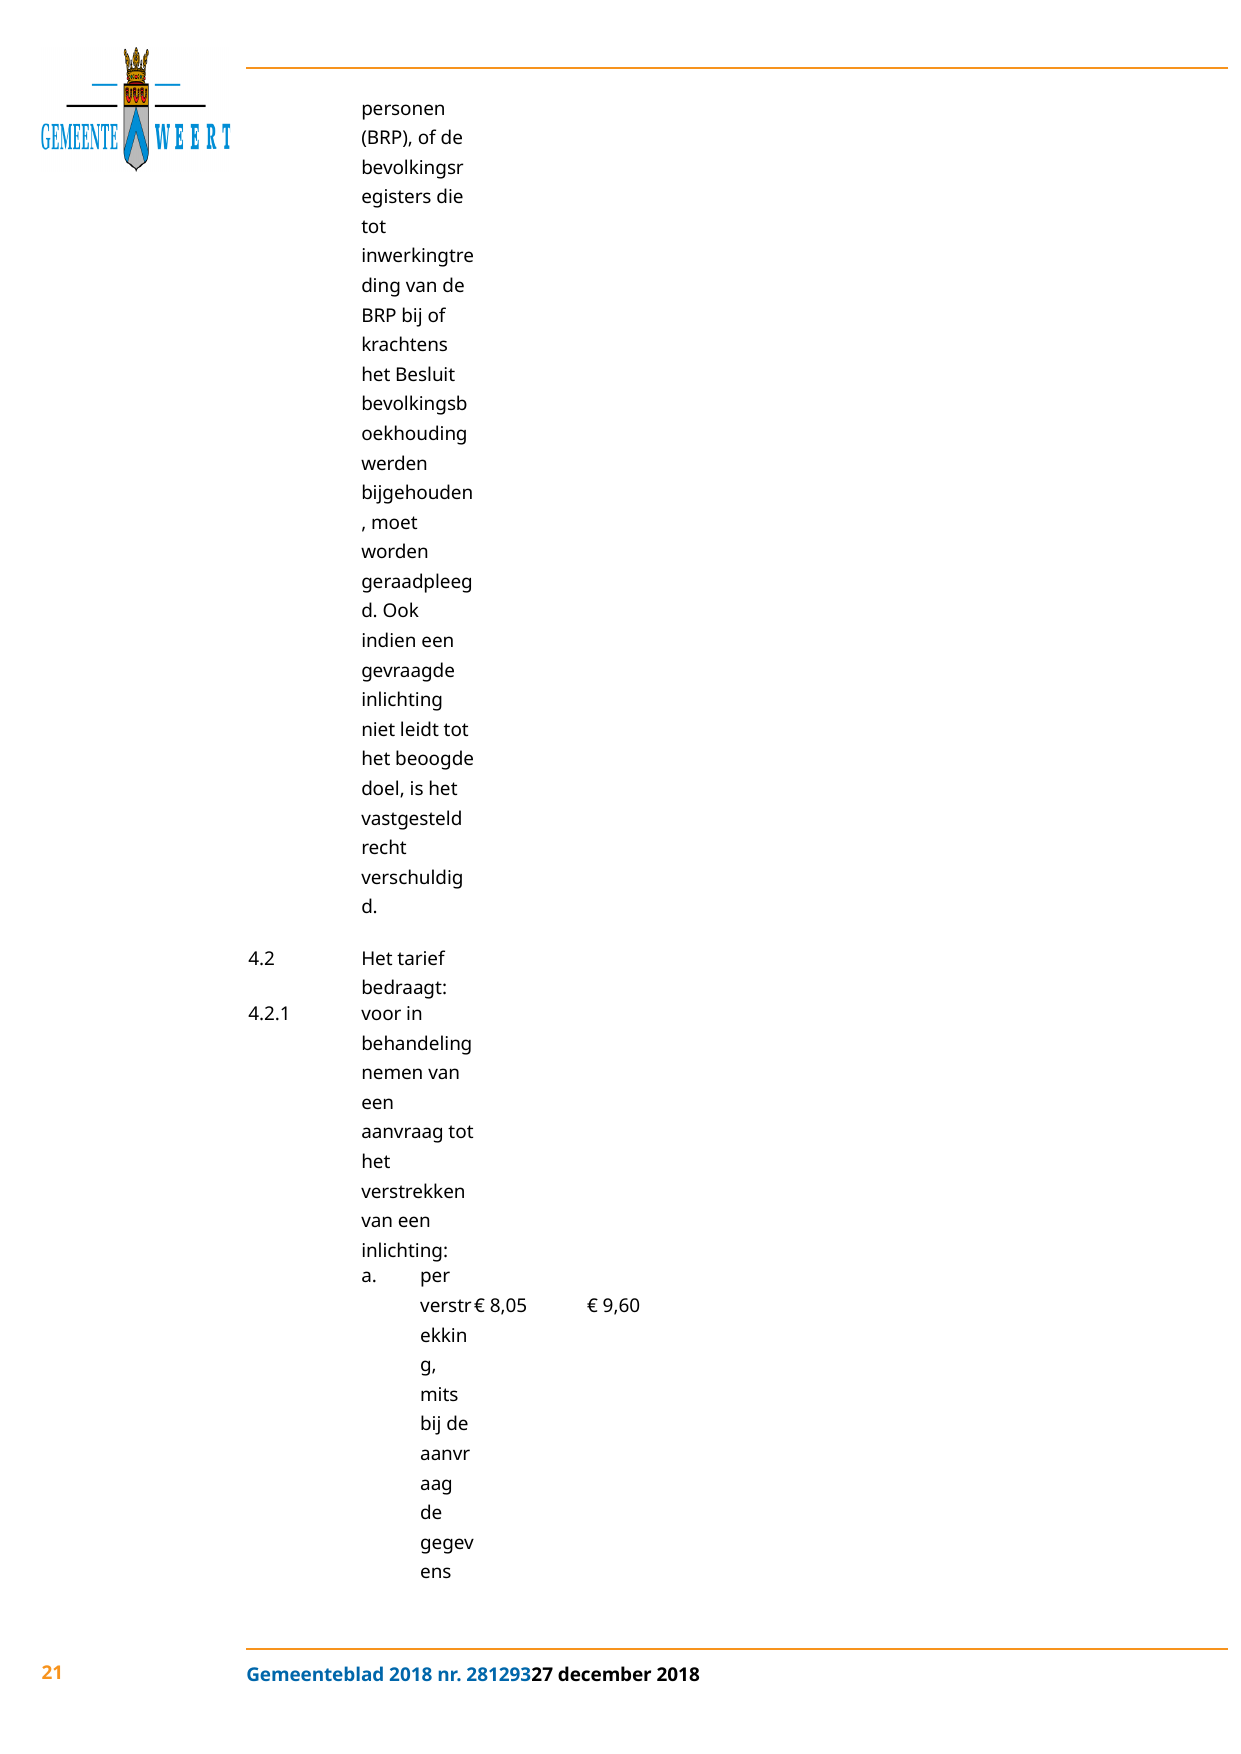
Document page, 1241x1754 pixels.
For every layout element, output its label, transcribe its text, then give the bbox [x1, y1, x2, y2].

table_cell [474, 919, 587, 945]
table_cell 4.2 [248, 945, 361, 1000]
table_cell personen (BRP), of de bevolkingsregisters die tot inwerkingtreding van de BRP bij of krachtens het Besluit bevolkingsboekhouding werden bijgehouden, moet worden geraadpleegd. Ook indien een gevraagde inlichting niet leidt tot het beoogde doel, is het vastgesteld recht verschuldigd. [361, 95, 474, 919]
table_cell Het tarief bedraagt: [361, 945, 474, 1000]
table_cell per verstrekking, mits bij de aanvraag de gegevens [361, 1263, 474, 1584]
table_cell € 8,05 [474, 1263, 587, 1584]
table_cell [474, 95, 587, 919]
table_cell [587, 945, 700, 1000]
table_cell [248, 1263, 361, 1584]
table_cell [587, 95, 700, 919]
table_cell voor in behandeling nemen van een aanvraag tot het verstrekken van een inlichting: [361, 1000, 474, 1263]
table_cell [248, 95, 361, 919]
table_cell 4.2.1 [248, 1000, 361, 1263]
table_cell [474, 945, 587, 1000]
picture [41, 47, 231, 172]
table_cell [248, 919, 361, 945]
table_cell [587, 1000, 700, 1263]
table_cell € 9,60 [587, 1263, 700, 1584]
table_cell [361, 919, 474, 945]
table_cell [474, 1000, 587, 1263]
table_cell [587, 919, 700, 945]
